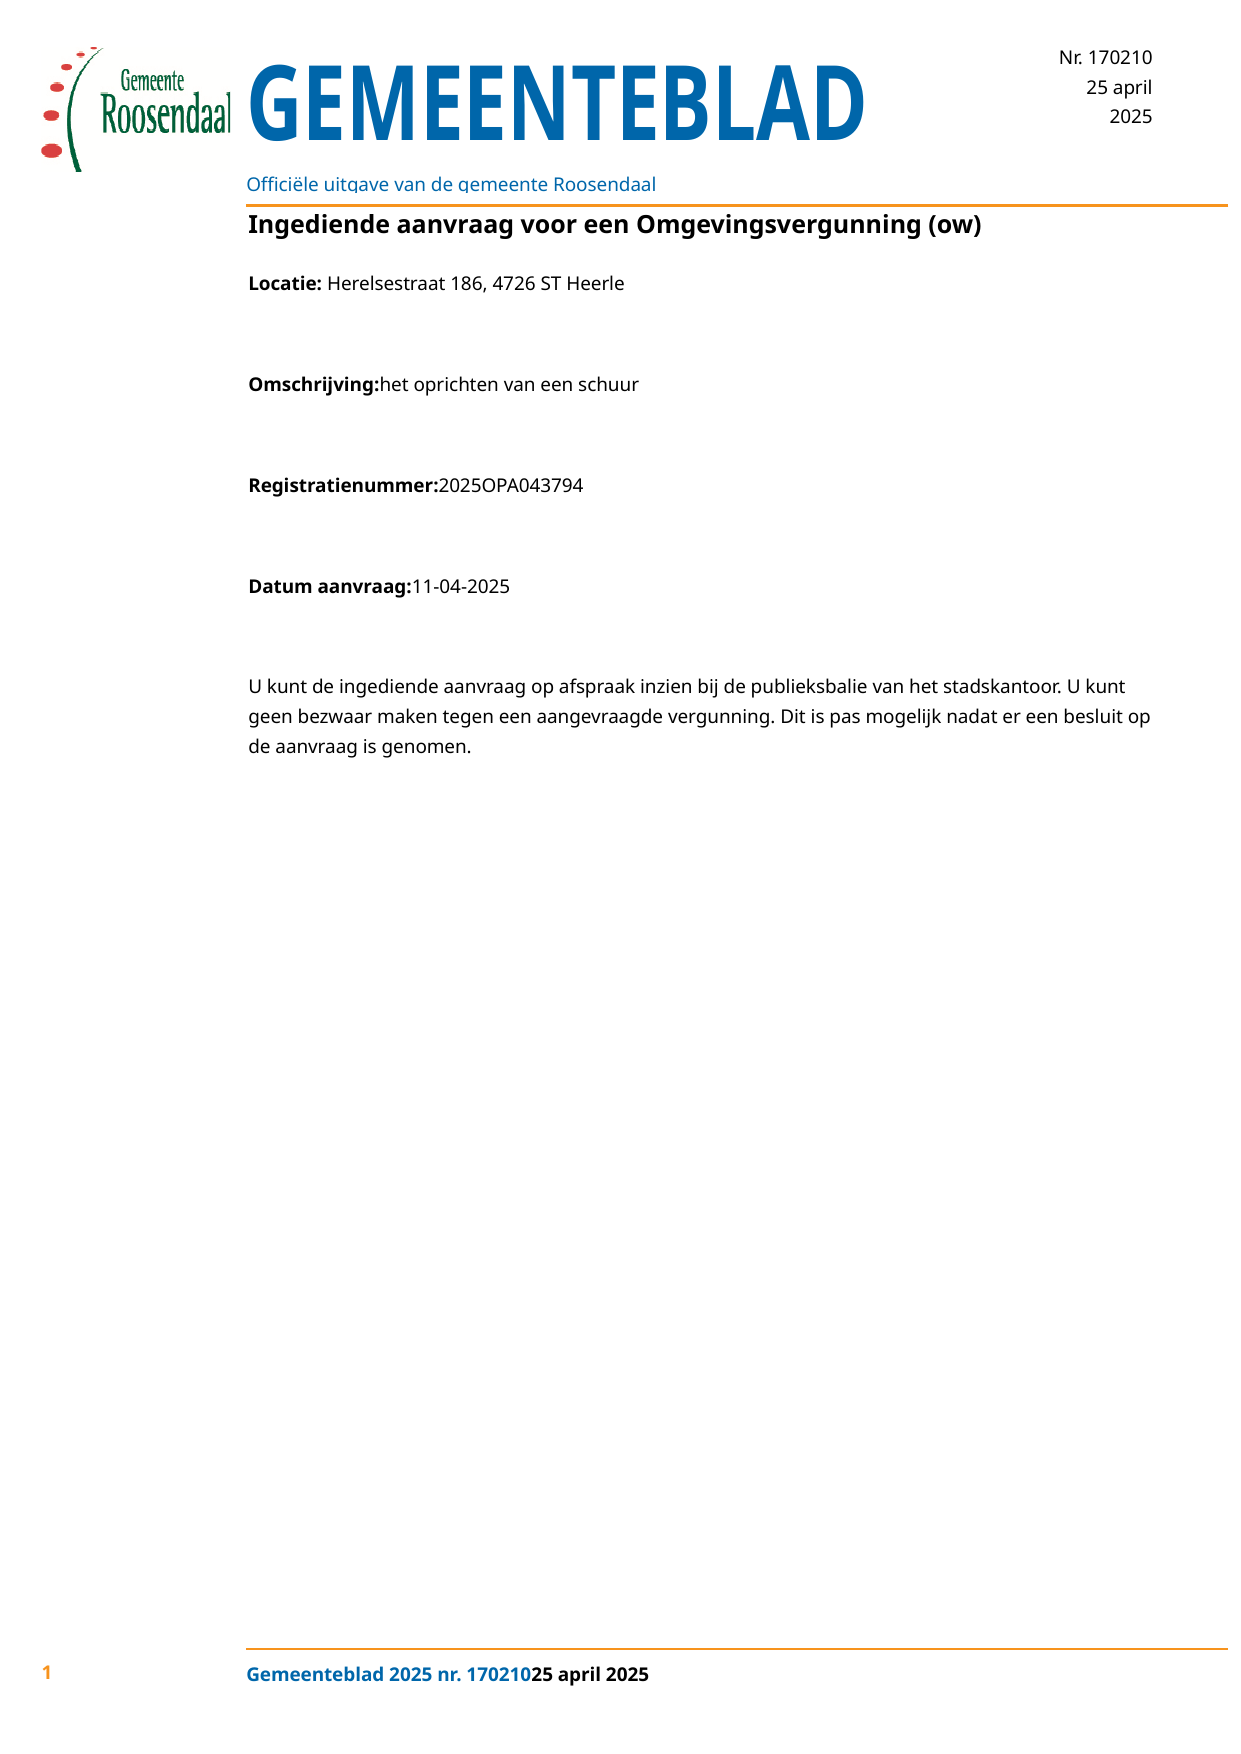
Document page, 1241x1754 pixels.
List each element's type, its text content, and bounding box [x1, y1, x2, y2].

text U kunt de ingediende aanvraag op afspraak inzien bij de publieksbalie van het stadskantoor. U kunt geen bezwaar maken tegen een aangevraagde vergunning. Dit is pas mogelijk nadat er een besluit op de aanvraag is genomen. [248, 674, 1152, 758]
text Datum aanvraag:11-04-2025 [248, 573, 1152, 598]
text Omschrijving:het oprichten van een schuur [248, 371, 1152, 397]
picture [41, 47, 231, 172]
text Registratienummer:2025OPA043794 [248, 472, 1152, 498]
text Ingediende aanvraag voor een Omgevingsvergunning (ow) [248, 207, 1152, 241]
text Locatie: Herelsestraat 186, 4726 ST Heerle [248, 270, 1152, 296]
